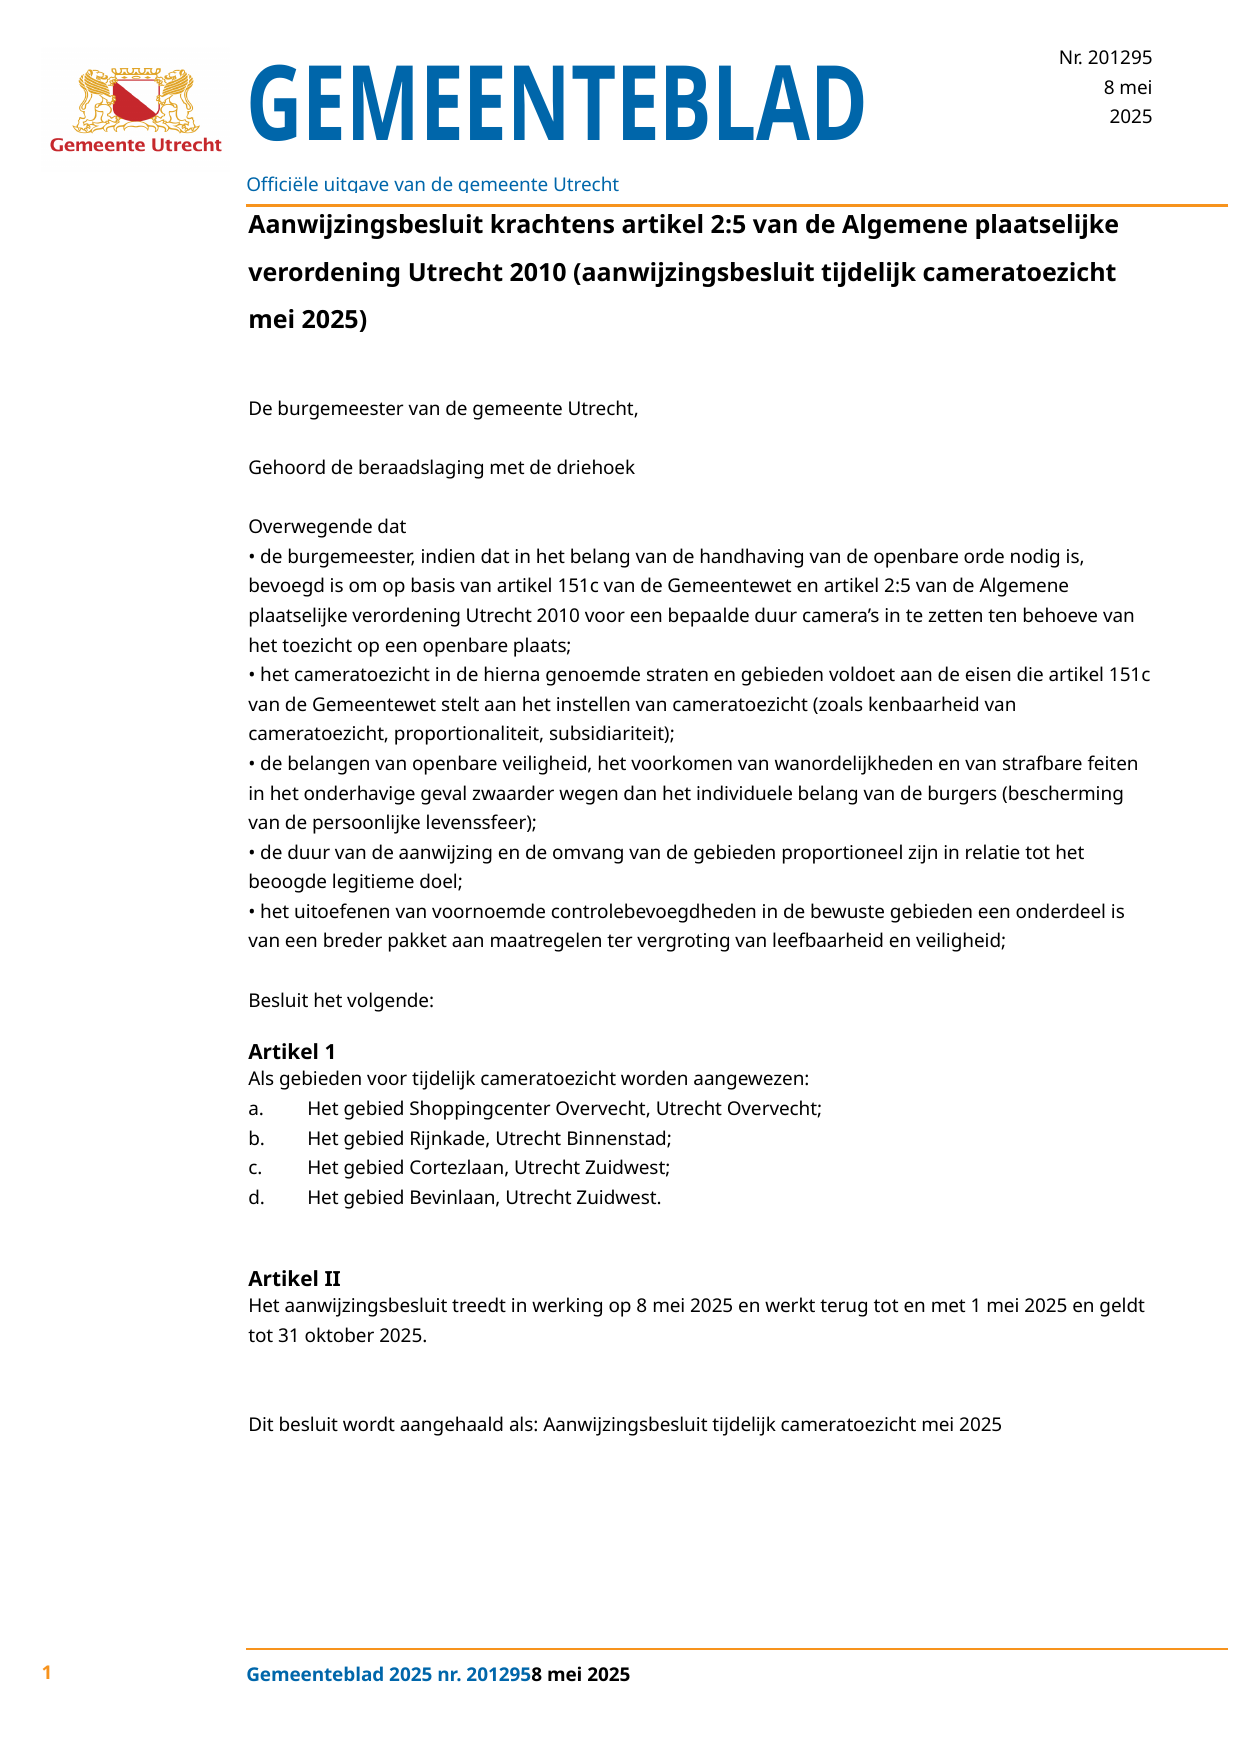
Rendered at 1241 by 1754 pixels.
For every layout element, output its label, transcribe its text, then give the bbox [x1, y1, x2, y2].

text Dit besluit wordt aangehaald als: Aanwijzingsbesluit tijdelijk cameratoezicht mei 2025 [248, 1411, 1152, 1436]
text Overwegende dat [248, 513, 1152, 539]
picture [41, 47, 231, 172]
text Het aanwijzingsbesluit treedt in werking op 8 mei 2025 en werkt terug tot en met 1 mei 2025 en geldt tot 31 oktober 2025. [248, 1292, 1152, 1348]
text • de burgemeester, indien dat in het belang van de handhaving van de openbare orde nodig is, bevoegd is om op basis van artikel 151c van de Gemeentewet en artikel 2:5 van de Algemene plaatselijke verordening Utrecht 2010 voor een bepaalde duur camera’s in te zetten ten behoeve van het toezicht op een openbare plaats; [248, 543, 1152, 657]
text Artikel II [248, 1264, 1152, 1292]
list Het gebied Rijnkade, Utrecht Binnenstad; [248, 1125, 1152, 1151]
list Het gebied Cortezlaan, Utrecht Zuidwest; [248, 1154, 1152, 1180]
text Aanwijzingsbesluit krachtens artikel 2:5 van de Algemene plaatselijke verordening Utrecht 2010 (aanwijzingsbesluit tijdelijk cameratoezicht mei 2025) [248, 207, 1152, 336]
text Besluit het volgende: [248, 987, 1152, 1012]
text Gehoord de beraadslaging met de driehoek [248, 454, 1152, 480]
list Het gebied Bevinlaan, Utrecht Zuidwest. [248, 1184, 1152, 1210]
text Als gebieden voor tijdelijk cameratoezicht worden aangewezen: [248, 1066, 1152, 1091]
text Artikel 1 [248, 1037, 1152, 1066]
text • de duur van de aanwijzing en de omvang van de gebieden proportioneel zijn in relatie tot het beoogde legitieme doel; [248, 839, 1152, 894]
text • het uitoefenen van voornoemde controlebevoegdheden in de bewuste gebieden een onderdeel is van een breder pakket aan maatregelen ter vergroting van leefbaarheid en veiligheid; [248, 898, 1152, 953]
text • de belangen van openbare veiligheid, het voorkomen van wanordelijkheden en van strafbare feiten in het onderhavige geval zwaarder wegen dan het individuele belang van de burgers (bescherming van de persoonlijke levenssfeer); [248, 750, 1152, 835]
text De burgemeester van de gemeente Utrecht, [248, 395, 1152, 421]
list Het gebied Shoppingcenter Overvecht, Utrecht Overvecht; [248, 1095, 1152, 1121]
text • het cameratoezicht in de hierna genoemde straten en gebieden voldoet aan de eisen die artikel 151c van de Gemeentewet stelt aan het instellen van cameratoezicht (zoals kenbaarheid van cameratoezicht, proportionaliteit, subsidiariteit); [248, 661, 1152, 746]
